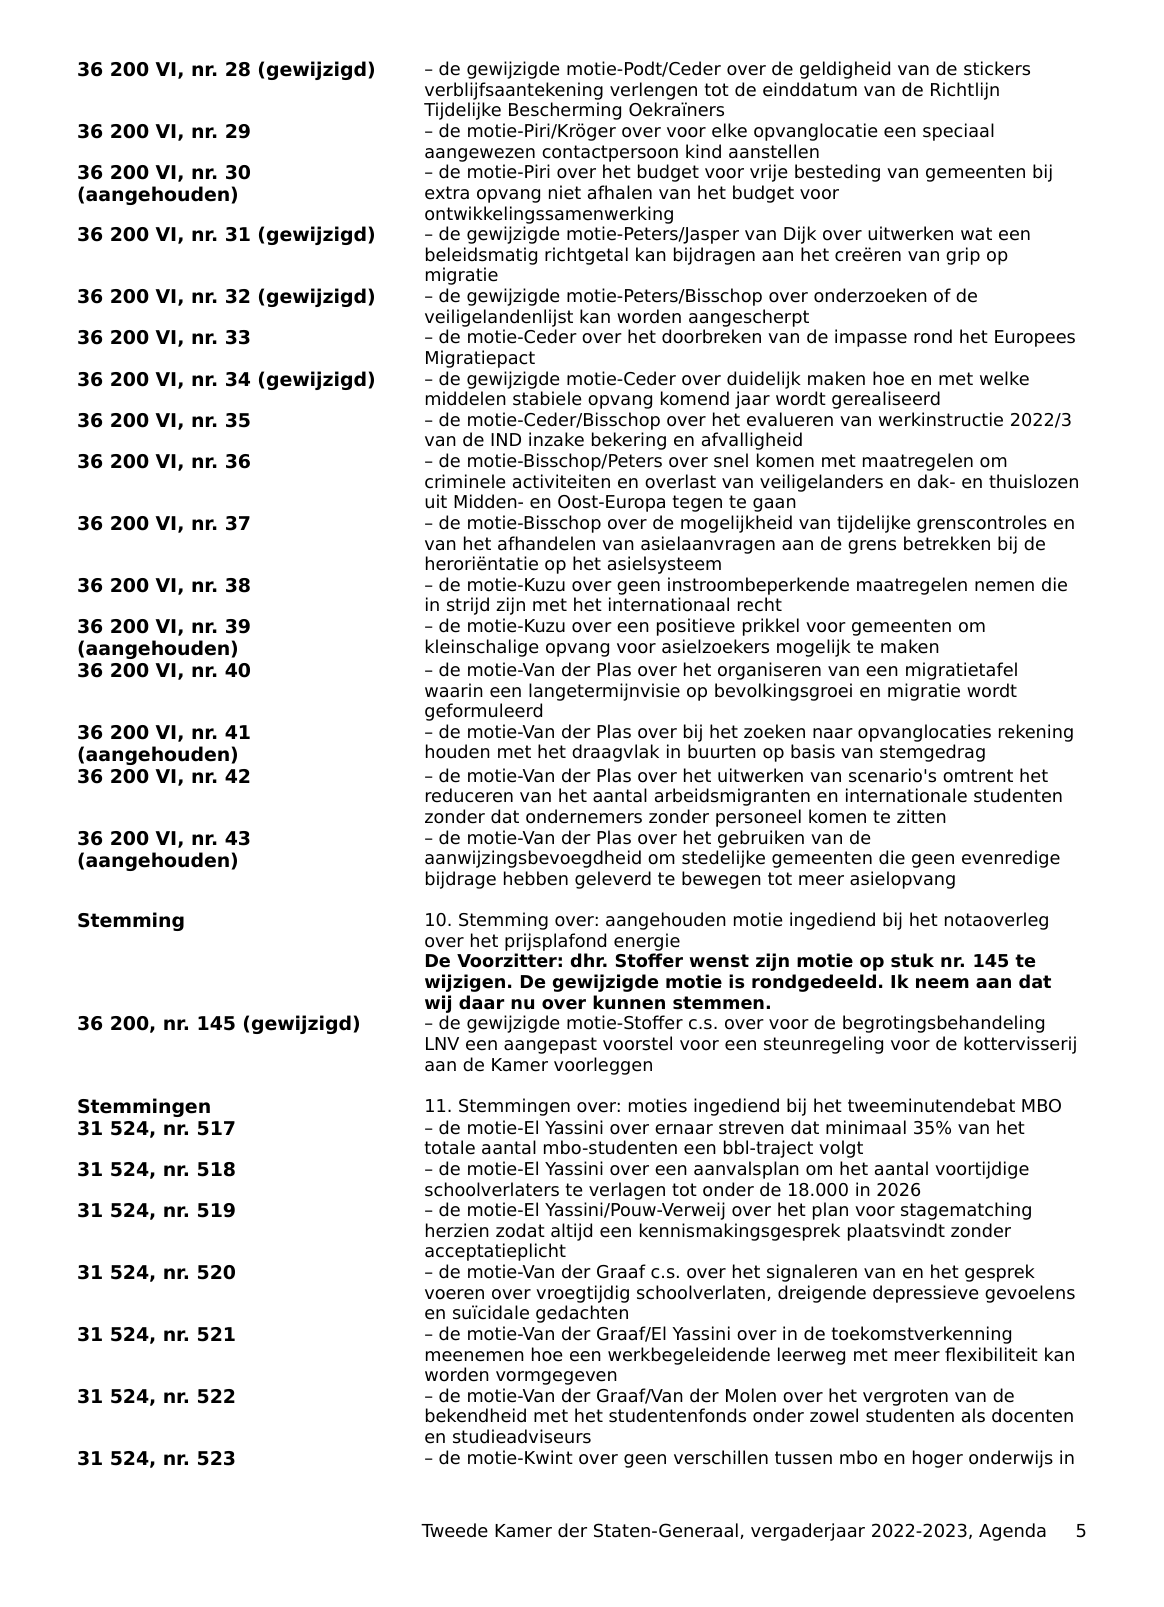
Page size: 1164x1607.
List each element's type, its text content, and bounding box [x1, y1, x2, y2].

table_cell – de motie-Kuzu over een positieve prikkel voor gemeenten om kleinschalige opvang voor asielzoekers mogelijk te maken [418, 616, 1087, 660]
table_cell 36 200 VI, nr. 33 [77, 327, 401, 368]
table_cell [401, 1448, 418, 1470]
table_cell [401, 121, 418, 162]
table_cell [401, 890, 418, 910]
table_cell 31 524, nr. 520 [77, 1262, 401, 1324]
table_cell [401, 327, 418, 368]
table_cell 36 200, nr. 145 (gewijzigd) [77, 1013, 401, 1075]
table_cell [401, 1262, 418, 1324]
table_cell – de motie-Kwint over geen verschillen tussen mbo en hoger onderwijs in [418, 1448, 1087, 1470]
table_cell [401, 1075, 418, 1096]
table_cell [401, 1159, 418, 1200]
table_cell – de motie-Van der Plas over het gebruiken van de aanwijzingsbevoegdheid om stedelijke gemeenten die geen evenredige bijdrage hebben geleverd te bewegen tot meer asielopvang [418, 828, 1087, 889]
table_cell Stemmingen [77, 1096, 401, 1118]
table_cell – de motie-Van der Plas over bij het zoeken naar opvanglocaties rekening houden met het draagvlak in buurten op basis van stemgedrag [418, 722, 1087, 766]
table_cell 36 200 VI, nr. 28 (gewijzigd) [77, 59, 401, 121]
table_cell 31 524, nr. 522 [77, 1386, 401, 1448]
table_cell [401, 59, 418, 121]
table_cell 36 200 VI, nr. 35 [77, 410, 401, 451]
table_cell [401, 1200, 418, 1262]
table_cell – de motie-Bisschop over de mogelijkheid van tijdelijke grenscontroles en van het afhandelen van asielaanvragen aan de grens betrekken bij de heroriëntatie op het asielsysteem [418, 513, 1087, 575]
table_cell 36 200 VI, nr. 34 (gewijzigd) [77, 369, 401, 410]
table_cell 36 200 VI, nr. 31 (gewijzigd) [77, 224, 401, 286]
table_cell [77, 1075, 401, 1096]
table_cell [401, 951, 418, 1013]
table_cell 31 524, nr. 519 [77, 1200, 401, 1262]
table_cell – de motie-Ceder/Bisschop over het evalueren van werkinstructie 2022/3 van de IND inzake bekering en afvalligheid [418, 410, 1087, 451]
table_cell [401, 1118, 418, 1159]
table_cell – de motie-Kuzu over geen instroombeperkende maatregelen nemen die in strijd zijn met het internationaal recht [418, 575, 1087, 616]
table_cell – de motie-Ceder over het doorbreken van de impasse rond het Europees Migratiepact [418, 327, 1087, 368]
table_cell [401, 616, 418, 660]
table_cell 36 200 VI, nr. 32 (gewijzigd) [77, 286, 401, 327]
table_cell [401, 660, 418, 722]
table_cell – de motie-Van der Plas over het uitwerken van scenario's omtrent het reduceren van het aantal arbeidsmigranten en internationale studenten zonder dat ondernemers zonder personeel komen te zitten [418, 766, 1087, 828]
table_cell – de motie-Van der Plas over het organiseren van een migratietafel waarin een langetermijnvisie op bevolkingsgroei en migratie wordt geformuleerd [418, 660, 1087, 722]
table_cell 36 200 VI, nr. 38 [77, 575, 401, 616]
table_cell – de motie-El Yassini over een aanvalsplan om het aantal voortijdige schoolverlaters te verlagen tot onder de 18.000 in 2026 [418, 1159, 1087, 1200]
table_cell – de motie-Van der Graaf/El Yassini over in de toekomstverkenning meenemen hoe een werkbegeleidende leerweg met meer flexibiliteit kan worden vormgegeven [418, 1324, 1087, 1386]
table_cell 36 200 VI, nr. 29 [77, 121, 401, 162]
table_cell [401, 1096, 418, 1118]
table_cell [401, 722, 418, 766]
table_cell [418, 890, 1087, 910]
table_cell [401, 451, 418, 513]
table_cell 36 200 VI, nr. 37 [77, 513, 401, 575]
table_cell 10. Stemming over: aangehouden motie ingediend bij het notaoverleg over het prijsplafond energie [418, 910, 1087, 951]
table_cell 36 200 VI, nr. 40 [77, 660, 401, 722]
table_cell – de motie-El Yassini over ernaar streven dat minimaal 35% van het totale aantal mbo-studenten een bbl-traject volgt [418, 1118, 1087, 1159]
table_cell [401, 1324, 418, 1386]
table_cell [401, 1013, 418, 1075]
table_cell 36 200 VI, nr. 30 (aangehouden) [77, 162, 401, 224]
table_cell Stemming [77, 910, 401, 951]
table_cell – de motie-El Yassini/Pouw-Verweij over het plan voor stagematching herzien zodat altijd een kennismakingsgesprek plaatsvindt zonder acceptatieplicht [418, 1200, 1087, 1262]
table_cell [401, 224, 418, 286]
table_cell – de gewijzigde motie-Stoffer c.s. over voor de begrotingsbehandeling LNV een aangepast voorstel voor een steunregeling voor de kottervisserij aan de Kamer voorleggen [418, 1013, 1087, 1075]
table_cell – de gewijzigde motie-Podt/Ceder over de geldigheid van de stickers verblijfsaantekening verlengen tot de einddatum van de Richtlijn Tijdelijke Bescherming Oekraïners [418, 59, 1087, 121]
table_cell [401, 162, 418, 224]
table_cell 36 200 VI, nr. 39 (aangehouden) [77, 616, 401, 660]
table_cell 36 200 VI, nr. 42 [77, 766, 401, 828]
table_cell 31 524, nr. 523 [77, 1448, 401, 1470]
table_cell – de motie-Bisschop/Peters over snel komen met maatregelen om criminele activiteiten en overlast van veiligelanders en dak- en thuislozen uit Midden- en Oost-Europa tegen te gaan [418, 451, 1087, 513]
table_cell [401, 410, 418, 451]
table_cell De Voorzitter: dhr. Stoffer wenst zijn motie op stuk nr. 145 te wijzigen. De gewijzigde motie is rondgedeeld. Ik neem aan dat wij daar nu over kunnen stemmen. [418, 951, 1087, 1013]
table_cell [418, 1075, 1087, 1096]
table_cell 31 524, nr. 521 [77, 1324, 401, 1386]
table_cell 36 200 VI, nr. 41 (aangehouden) [77, 722, 401, 766]
table_cell [401, 286, 418, 327]
table_cell [401, 575, 418, 616]
table_cell [77, 951, 401, 1013]
table_cell – de gewijzigde motie-Peters/Bisschop over onderzoeken of de veiligelandenlijst kan worden aangescherpt [418, 286, 1087, 327]
table_cell 31 524, nr. 518 [77, 1159, 401, 1200]
table_cell [401, 766, 418, 828]
table_cell 31 524, nr. 517 [77, 1118, 401, 1159]
table_cell 36 200 VI, nr. 36 [77, 451, 401, 513]
table_cell [401, 910, 418, 951]
table_cell [401, 1386, 418, 1448]
table_cell [77, 890, 401, 910]
table_cell – de gewijzigde motie-Ceder over duidelijk maken hoe en met welke middelen stabiele opvang komend jaar wordt gerealiseerd [418, 369, 1087, 410]
table_cell – de motie-Van der Graaf/Van der Molen over het vergroten van de bekendheid met het studentenfonds onder zowel studenten als docenten en studieadviseurs [418, 1386, 1087, 1448]
table_cell [401, 513, 418, 575]
table_cell 36 200 VI, nr. 43 (aangehouden) [77, 828, 401, 889]
table_cell – de motie-Piri over het budget voor vrije besteding van gemeenten bij extra opvang niet afhalen van het budget voor ontwikkelingssamenwerking [418, 162, 1087, 224]
table_cell – de gewijzigde motie-Peters/Jasper van Dijk over uitwerken wat een beleidsmatig richtgetal kan bijdragen aan het creëren van grip op migratie [418, 224, 1087, 286]
table_cell [401, 828, 418, 889]
table_cell – de motie-Piri/Kröger over voor elke opvanglocatie een speciaal aangewezen contactpersoon kind aanstellen [418, 121, 1087, 162]
table_cell [401, 369, 418, 410]
table_cell 11. Stemmingen over: moties ingediend bij het tweeminutendebat MBO [418, 1096, 1087, 1118]
table_cell – de motie-Van der Graaf c.s. over het signaleren van en het gesprek voeren over vroegtijdig schoolverlaten, dreigende depressieve gevoelens en suïcidale gedachten [418, 1262, 1087, 1324]
